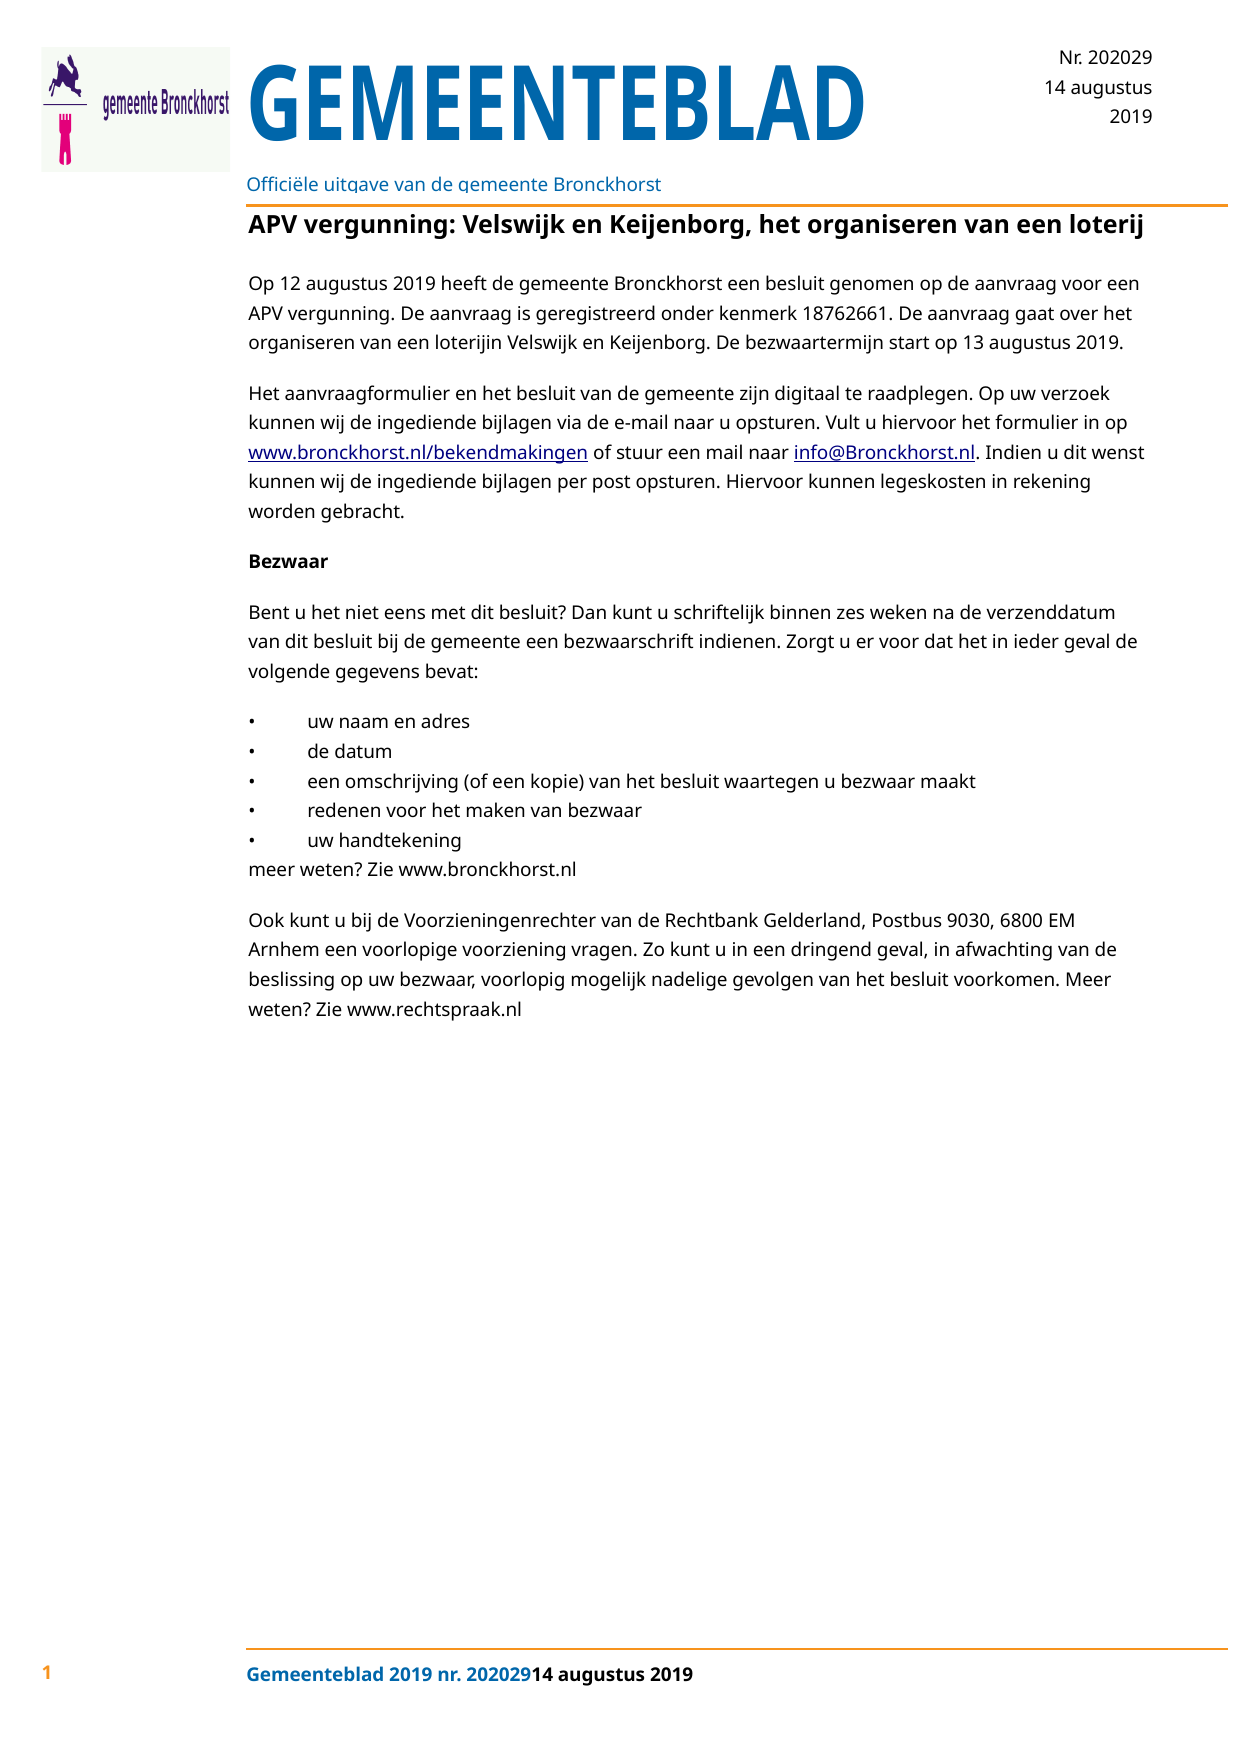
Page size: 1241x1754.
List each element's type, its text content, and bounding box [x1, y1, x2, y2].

picture [41, 47, 231, 172]
text Het aanvraagformulier en het besluit van de gemeente zijn digitaal te raadplegen. Op uw verzoek kunnen wij de ingediende bijlagen via de e-mail naar u opsturen. Vult u hiervoor het formulier in op www.bronckhorst.nl/bekendmakingen of stuur een mail naar info@Bronckhorst.nl. Indien u dit wenst kunnen wij de ingediende bijlagen per post opsturen. Hiervoor kunnen legeskosten in rekening worden gebracht. [248, 380, 1152, 524]
text Bent u het niet eens met dit besluit? Dan kunt u schriftelijk binnen zes weken na de verzenddatum van dit besluit bij de gemeente een bezwaarschrift indienen. Zorgt u er voor dat het in ieder geval de volgende gegevens bevat: [248, 599, 1152, 684]
list de datum [248, 738, 1152, 764]
list redenen voor het maken van bezwaar [248, 797, 1152, 823]
text Bezwaar [248, 549, 1152, 574]
text Ook kunt u bij de Voorzieningenrechter van de Rechtbank Gelderland, Postbus 9030, 6800 EM Arnhem een voorlopige voorziening vragen. Zo kunt u in een dringend geval, in afwachting van de beslissing op uw bezwaar, voorlopig mogelijk nadelige gevolgen van het besluit voorkomen. Meer weten? Zie www.rechtspraak.nl [248, 907, 1152, 1021]
text meer weten? Zie www.bronckhorst.nl [248, 857, 1152, 882]
list een omschrijving (of een kopie) van het besluit waartegen u bezwaar maakt [248, 768, 1152, 793]
text APV vergunning: Velswijk en Keijenborg, het organiseren van een loterij [248, 207, 1152, 241]
text Op 12 augustus 2019 heeft de gemeente Bronckhorst een besluit genomen op de aanvraag voor een APV vergunning. De aanvraag is geregistreerd onder kenmerk 18762661. De aanvraag gaat over het organiseren van een loterijin Velswijk en Keijenborg. De bezwaartermijn start op 13 augustus 2019. [248, 270, 1152, 355]
list uw handtekening [248, 827, 1152, 853]
list uw naam en adres [248, 709, 1152, 734]
